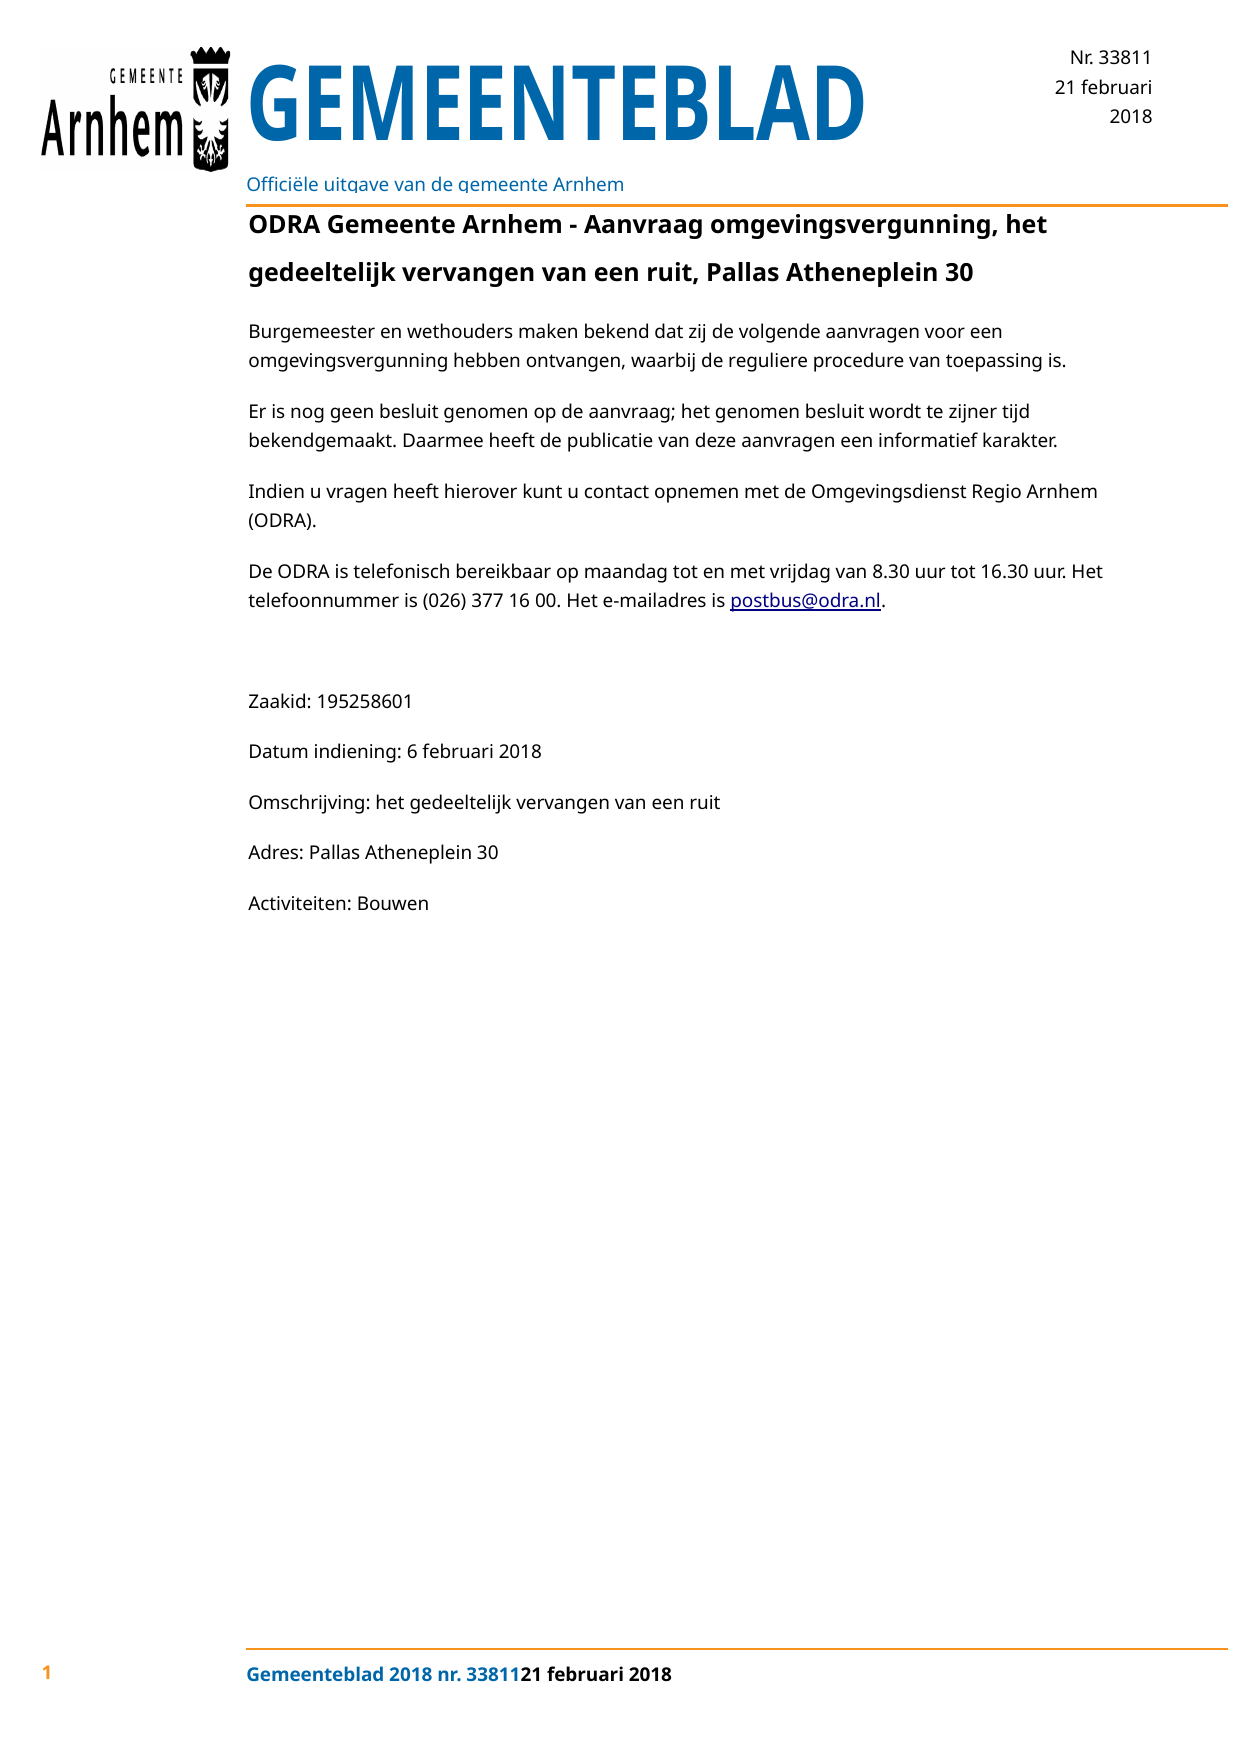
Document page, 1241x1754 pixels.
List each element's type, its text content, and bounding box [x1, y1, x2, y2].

text Activiteiten: Bouwen [248, 890, 1152, 916]
text Datum indiening: 6 februari 2018 [248, 739, 1152, 764]
text ODRA Gemeente Arnhem - Aanvraag omgevingsvergunning, het gedeeltelijk vervangen van een ruit, Pallas Atheneplein 30 [248, 207, 1152, 288]
text Burgemeester en wethouders maken bekend dat zij de volgende aanvragen voor een omgevingsvergunning hebben ontvangen, waarbij de reguliere procedure van toepassing is. [248, 318, 1152, 373]
text Er is nog geen besluit genomen op de aanvraag; het genomen besluit wordt te zijner tijd bekendgemaakt. Daarmee heeft de publicatie van deze aanvragen een informatief karakter. [248, 398, 1152, 453]
text De ODRA is telefonisch bereikbaar op maandag tot en met vrijdag van 8.30 uur tot 16.30 uur. Het telefoonnummer is (026) 377 16 00. Het e-mailadres is postbus@odra.nl. [248, 558, 1152, 613]
text Zaakid: 195258601 [248, 688, 1152, 714]
picture [41, 47, 231, 172]
text Indien u vragen heeft hierover kunt u contact opnemen met de Omgevingsdienst Regio Arnhem (ODRA). [248, 478, 1152, 533]
text Omschrijving: het gedeeltelijk vervangen van een ruit [248, 789, 1152, 815]
text Adres: Pallas Atheneplein 30 [248, 839, 1152, 865]
